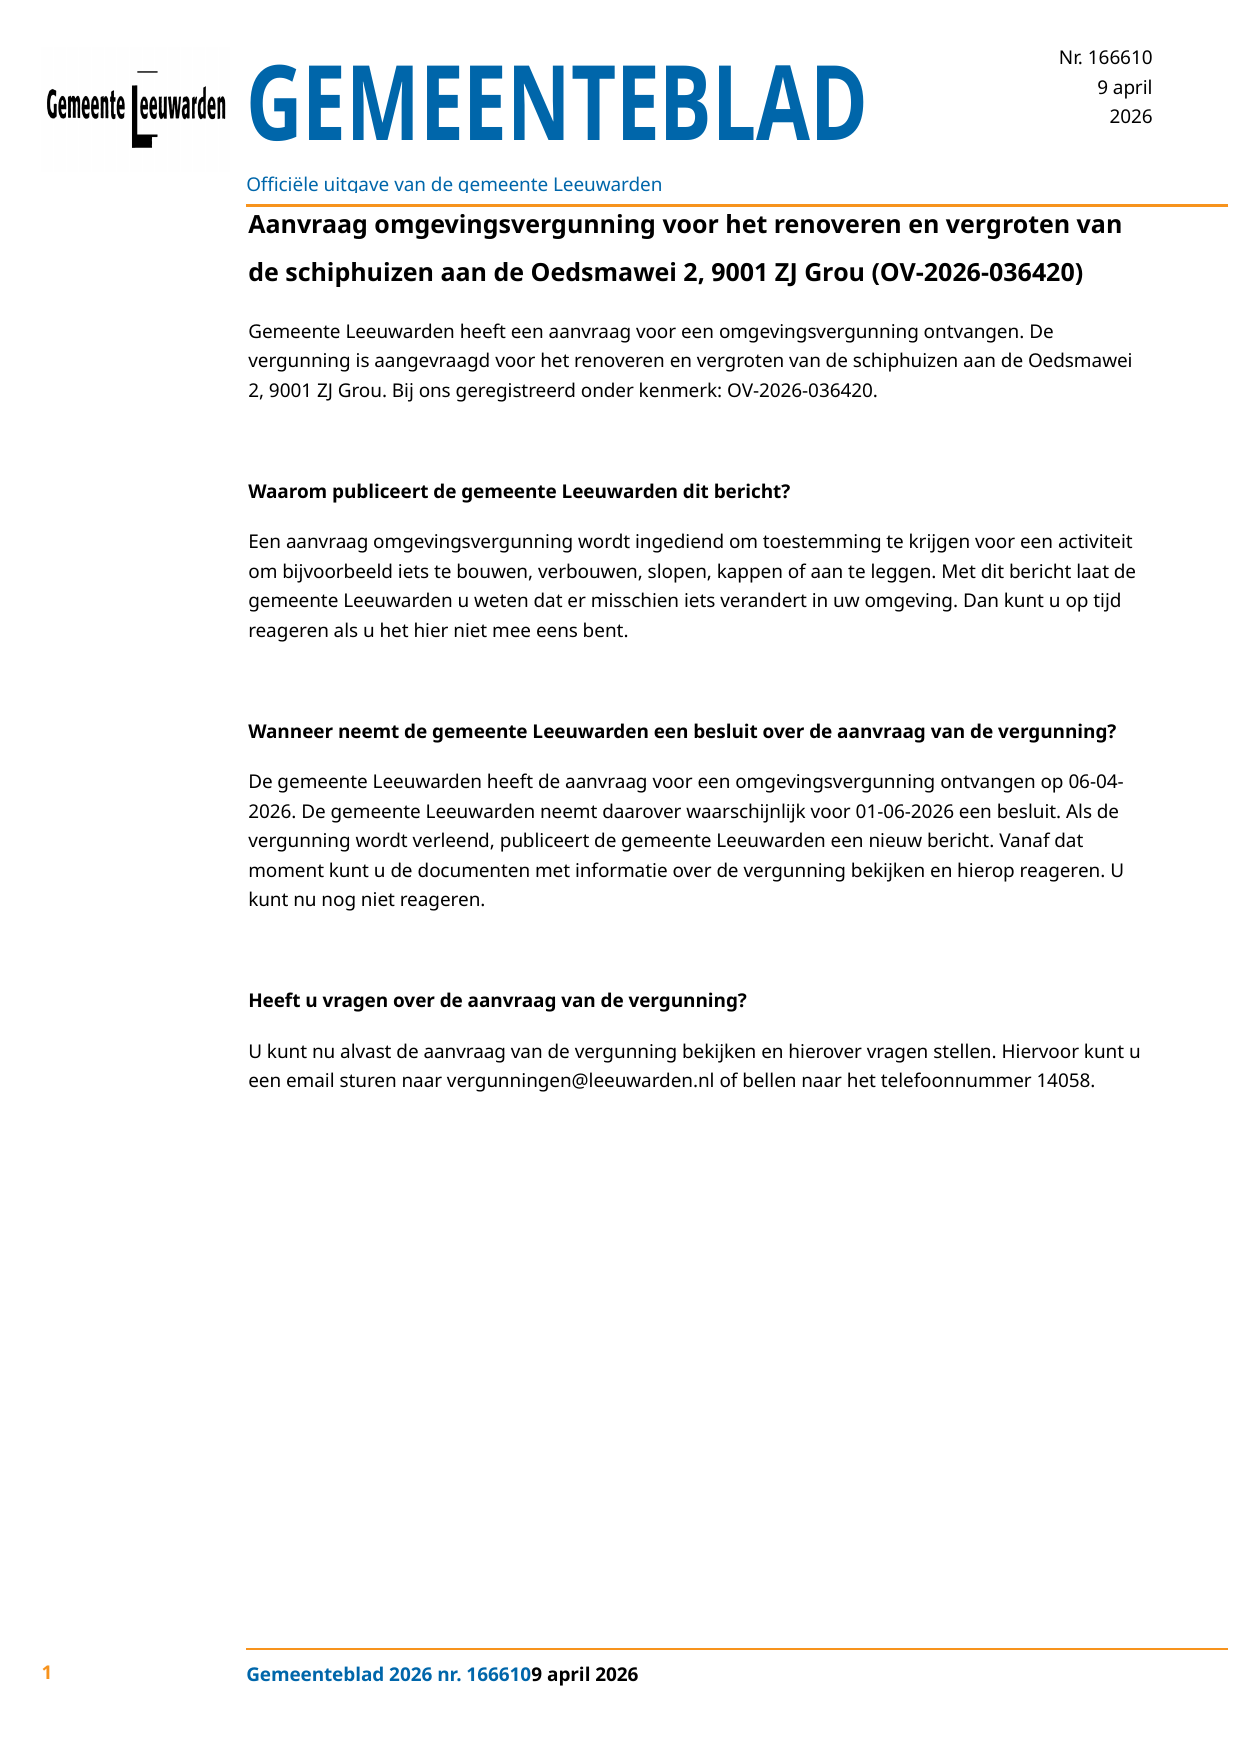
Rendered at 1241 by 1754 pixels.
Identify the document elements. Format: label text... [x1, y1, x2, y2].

picture [41, 47, 231, 172]
text U kunt nu alvast de aanvraag van de vergunning bekijken en hierover vragen stellen. Hiervoor kunt u een email sturen naar vergunningen@leeuwarden.nl of bellen naar het telefoonnummer 14058. [248, 1038, 1152, 1093]
text Heeft u vragen over de aanvraag van de vergunning? [248, 987, 1152, 1013]
text Gemeente Leeuwarden heeft een aanvraag voor een omgevingsvergunning ontvangen. De vergunning is aangevraagd voor het renoveren en vergroten van de schiphuizen aan de Oedsmawei 2, 9001 ZJ Grou. Bij ons geregistreerd onder kenmerk: OV-2026-036420. [248, 318, 1152, 403]
text Waarom publiceert de gemeente Leeuwarden dit bericht? [248, 478, 1152, 504]
text Wanneer neemt de gemeente Leeuwarden een besluit over de aanvraag van de vergunning? [248, 718, 1152, 744]
text De gemeente Leeuwarden heeft de aanvraag voor een omgevingsvergunning ontvangen op 06-04-2026. De gemeente Leeuwarden neemt daarover waarschijnlijk voor 01-06-2026 een besluit. Als de vergunning wordt verleend, publiceert de gemeente Leeuwarden een nieuw bericht. Vanaf dat moment kunt u de documenten met informatie over de vergunning bekijken en hierop reageren. U kunt nu nog niet reageren. [248, 768, 1152, 912]
text Een aanvraag omgevingsvergunning wordt ingediend om toestemming te krijgen voor een activiteit om bijvoorbeeld iets te bouwen, verbouwen, slopen, kappen of aan te leggen. Met dit bericht laat de gemeente Leeuwarden u weten dat er misschien iets verandert in uw omgeving. Dan kunt u op tijd reageren als u het hier niet mee eens bent. [248, 528, 1152, 643]
text Aanvraag omgevingsvergunning voor het renoveren en vergroten van de schiphuizen aan de Oedsmawei 2, 9001 ZJ Grou (OV-2026-036420) [248, 207, 1152, 288]
